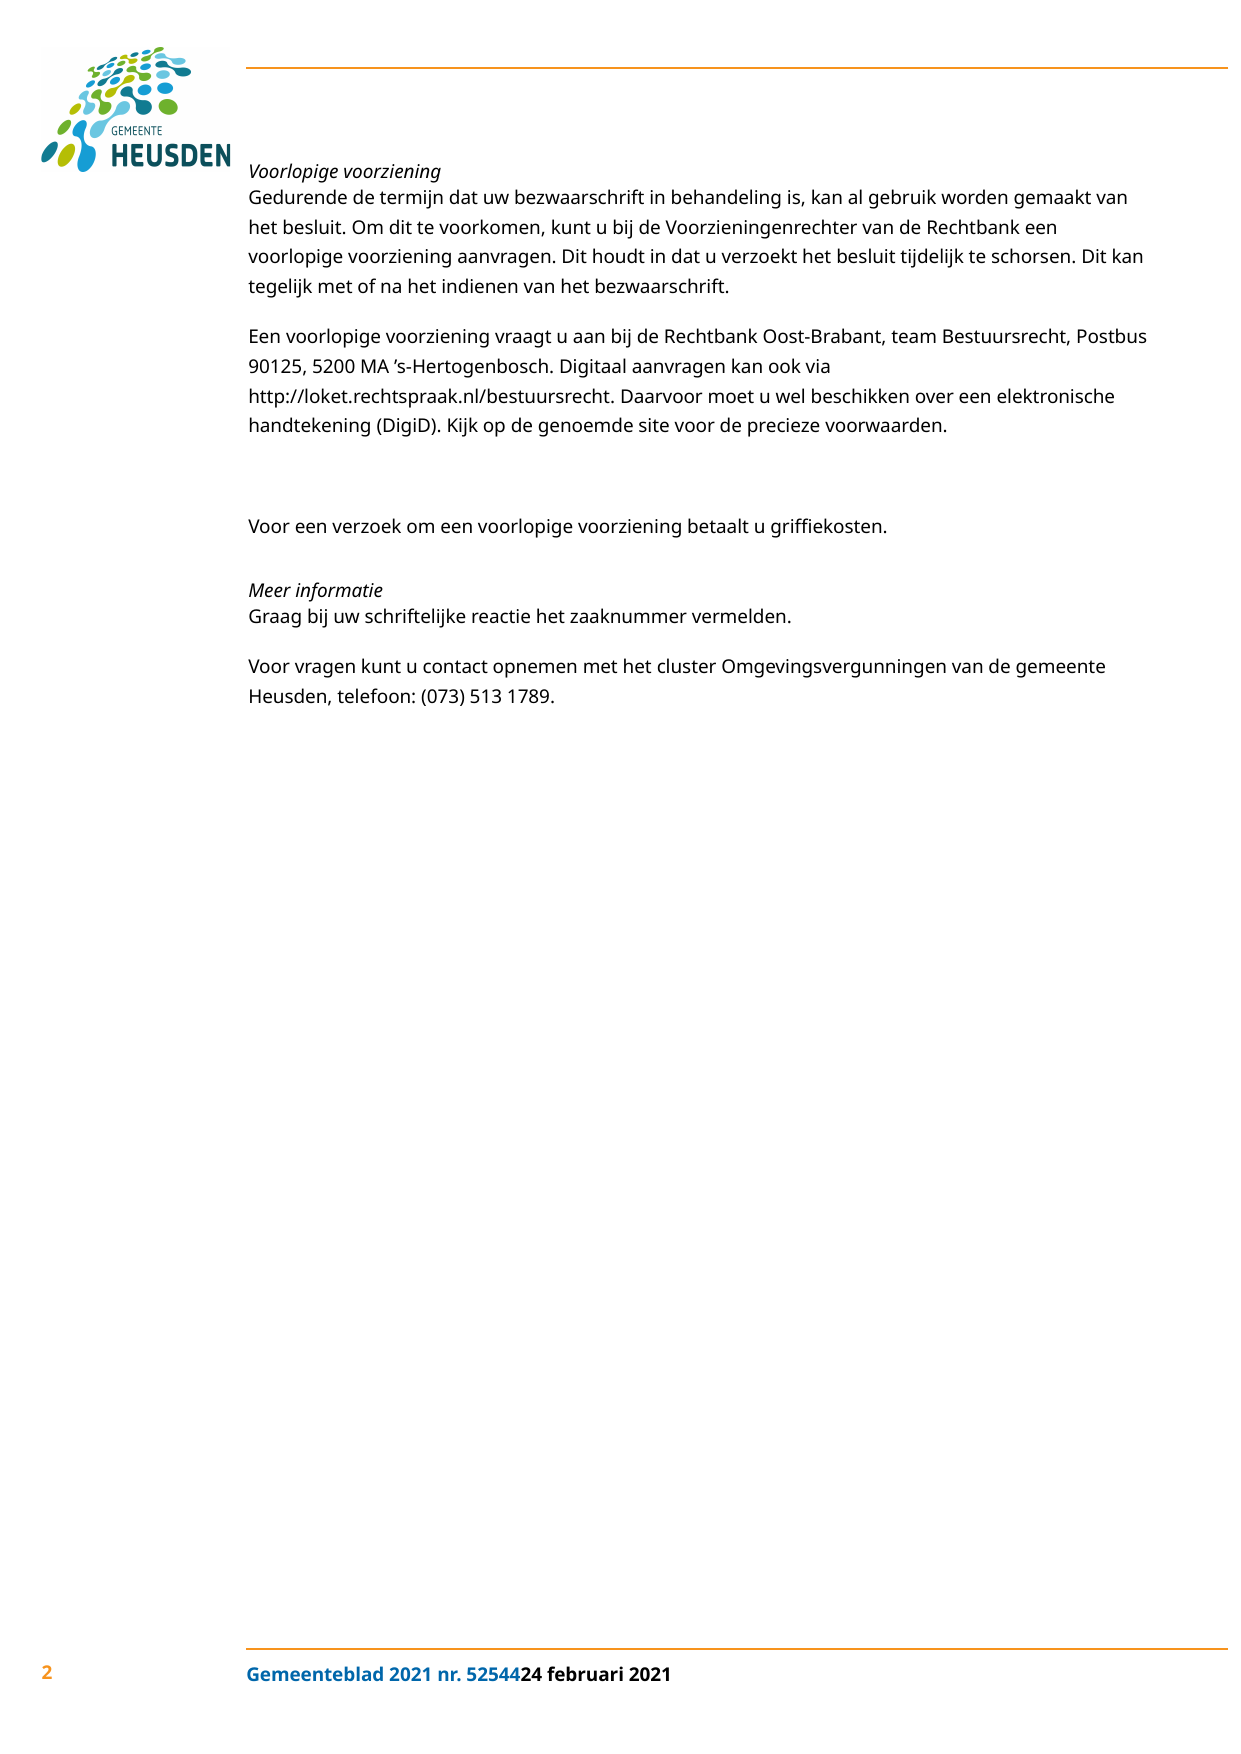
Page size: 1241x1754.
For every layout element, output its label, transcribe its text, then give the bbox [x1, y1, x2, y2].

text Voor vragen kunt u contact opnemen met het cluster Omgevingsvergunningen van de gemeente Heusden, telefoon: (073) 513 1789. [248, 653, 1152, 709]
text Graag bij uw schriftelijke reactie het zaaknummer vermelden. [248, 603, 1152, 629]
text Voorlopige voorziening [248, 159, 1152, 184]
text Een voorlopige voorziening vraagt u aan bij de Rechtbank Oost-Brabant, team Bestuursrecht, Postbus 90125, 5200 MA ’s-Hertogenbosch. Digitaal aanvragen kan ook via http://loket.rechtspraak.nl/bestuursrecht. Daarvoor moet u wel beschikken over een elektronische handtekening (DigiD). Kijk op de genoemde site voor de precieze voorwaarden. [248, 324, 1152, 438]
picture [41, 47, 231, 172]
text Gedurende de termijn dat uw bezwaarschrift in behandeling is, kan al gebruik worden gemaakt van het besluit. Om dit te voorkomen, kunt u bij de Voorzieningenrechter van de Rechtbank een voorlopige voorziening aanvragen. Dit houdt in dat u verzoekt het besluit tijdelijk te schorsen. Dit kan tegelijk met of na het indienen van het bezwaarschrift. [248, 184, 1152, 299]
text Meer informatie [248, 577, 1152, 603]
text Voor een verzoek om een voorlopige voorziening betaalt u griffiekosten. [248, 513, 1152, 539]
